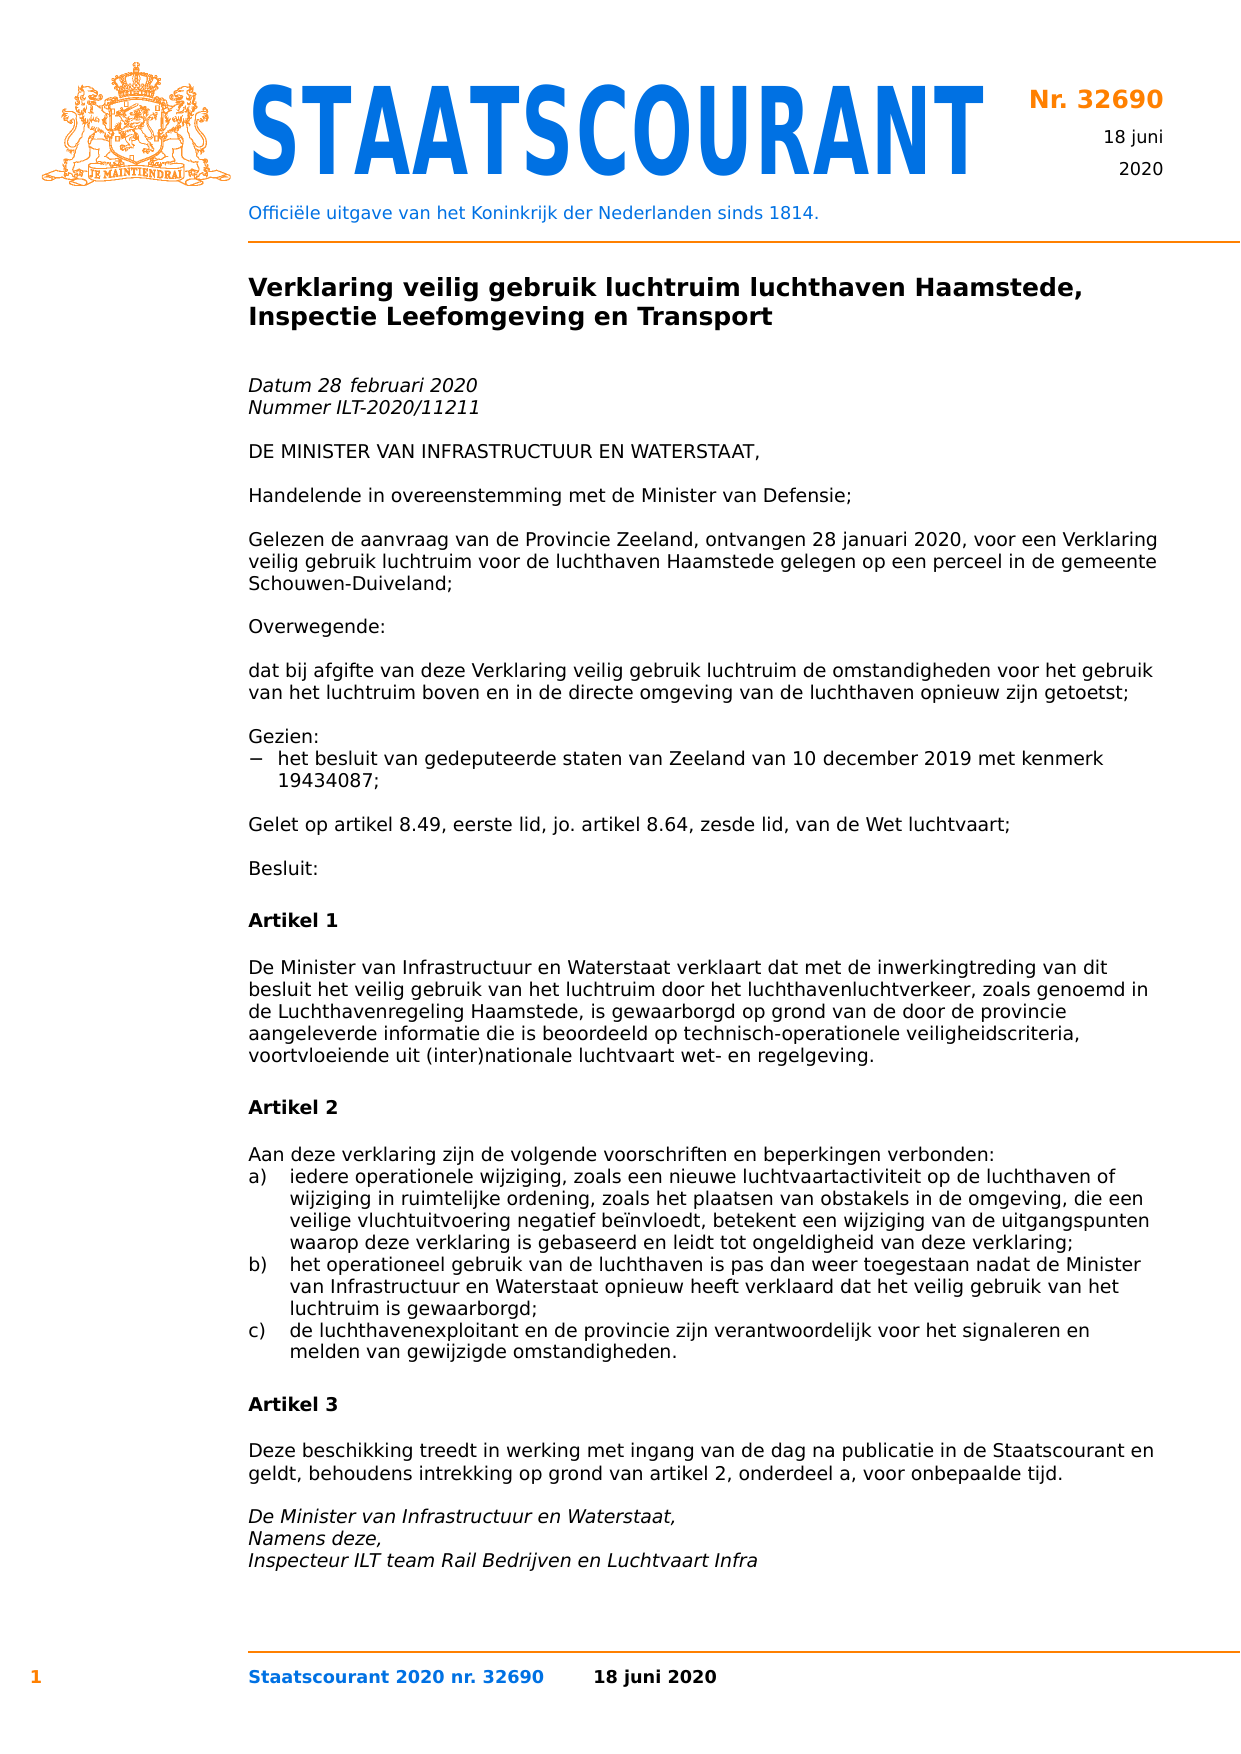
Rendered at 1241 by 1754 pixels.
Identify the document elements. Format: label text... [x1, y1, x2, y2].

text Nummer ILT-2020/11211 [248, 397, 1163, 419]
table_header [25, 62, 248, 241]
text Overwegende: [248, 616, 1163, 638]
text a) iedere operationele wijziging, zoals een nieuwe luchtvaartactiviteit op de luchthaven of wijziging in ruimtelijke ordening, zoals het plaatsen van obstakels in de omgeving, die een veilige vluchtuitvoering negatief beïnvloedt, betekent een wijziging van de uitgangspunten waarop deze verklaring is gebaseerd en leidt tot ongeldigheid van deze verklaring; [248, 1166, 1163, 1253]
text b) het operationeel gebruik van de luchthaven is pas dan weer toegestaan nadat de Minister van Infrastructuur en Waterstaat opnieuw heeft verklaard dat het veilig gebruik van het luchtruim is gewaarborgd; [248, 1253, 1163, 1319]
text dat bij afgifte van deze Verklaring veilig gebruik luchtruim de omstandigheden voor het gebruik van het luchtruim boven en in de directe omgeving van de luchthaven opnieuw zijn getoetst; [248, 660, 1163, 704]
text Gezien: [248, 726, 1163, 748]
text De Minister van Infrastructuur en Waterstaat verklaart dat met de inwerkingtreding van dit besluit het veilig gebruik van het luchtruim door het luchthavenluchtverkeer, zoals genoemd in de Luchthavenregeling Haamstede, is gewaarborgd op grond van de door de provincie aangeleverde informatie die is beoordeeld op technisch-operationele veiligheidscriteria, voortvloeiende uit (inter)nationale luchtvaart wet- en regelgeving. [248, 957, 1163, 1067]
text c) de luchthavenexploitant en de provincie zijn verantwoordelijk voor het signaleren en melden van gewijzigde omstandigheden. [248, 1319, 1163, 1363]
table_header STAATSCOURANT [248, 62, 998, 203]
text DE MINISTER VAN INFRASTRUCTUUR EN WATERSTAAT, [248, 441, 1163, 463]
text Besluit: [248, 858, 1163, 880]
text − het besluit van gedeputeerde staten van Zeeland van 10 december 2019 met kenmerk 19434087; [248, 748, 1163, 792]
subtitle Artikel 2 [248, 1097, 1163, 1119]
text De Minister van Infrastructuur en Waterstaat, Namens deze, Inspecteur ILT team Rail Bedrijven en Luchtvaart Infra [248, 1506, 1163, 1572]
subtitle Artikel 1 [248, 910, 1163, 932]
text Handelende in overeenstemming met de Minister van Defensie; [248, 485, 1163, 507]
picture [41, 62, 231, 186]
table_cell Officiële uitgave van het Koninkrijk der Nederlanden sinds 1814. [248, 203, 1240, 241]
table_cell 18 juni [998, 121, 1240, 153]
text Deze beschikking treedt in werking met ingang van de dag na publicatie in de Staatscourant en geldt, behoudens intrekking op grond van artikel 2, onderdeel a, voor onbepaalde tijd. [248, 1440, 1163, 1484]
text Datum 28 februari 2020 [248, 375, 1163, 397]
subtitle Verklaring veilig gebruik luchtruim luchthaven Haamstede, Inspectie Leefomgeving en Transport [248, 273, 1163, 331]
table_header Nr. 32690 [998, 62, 1240, 121]
table_cell 2020 [998, 153, 1240, 203]
text Aan deze verklaring zijn de volgende voorschriften en beperkingen verbonden: [248, 1144, 1163, 1166]
subtitle Artikel 3 [248, 1393, 1163, 1415]
text Gelezen de aanvraag van de Provincie Zeeland, ontvangen 28 januari 2020, voor een Verklaring veilig gebruik luchtruim voor de luchthaven Haamstede gelegen op een perceel in de gemeente Schouwen-Duiveland; [248, 529, 1163, 594]
text Gelet op artikel 8.49, eerste lid, jo. artikel 8.64, zesde lid, van de Wet luchtvaart; [248, 814, 1163, 836]
